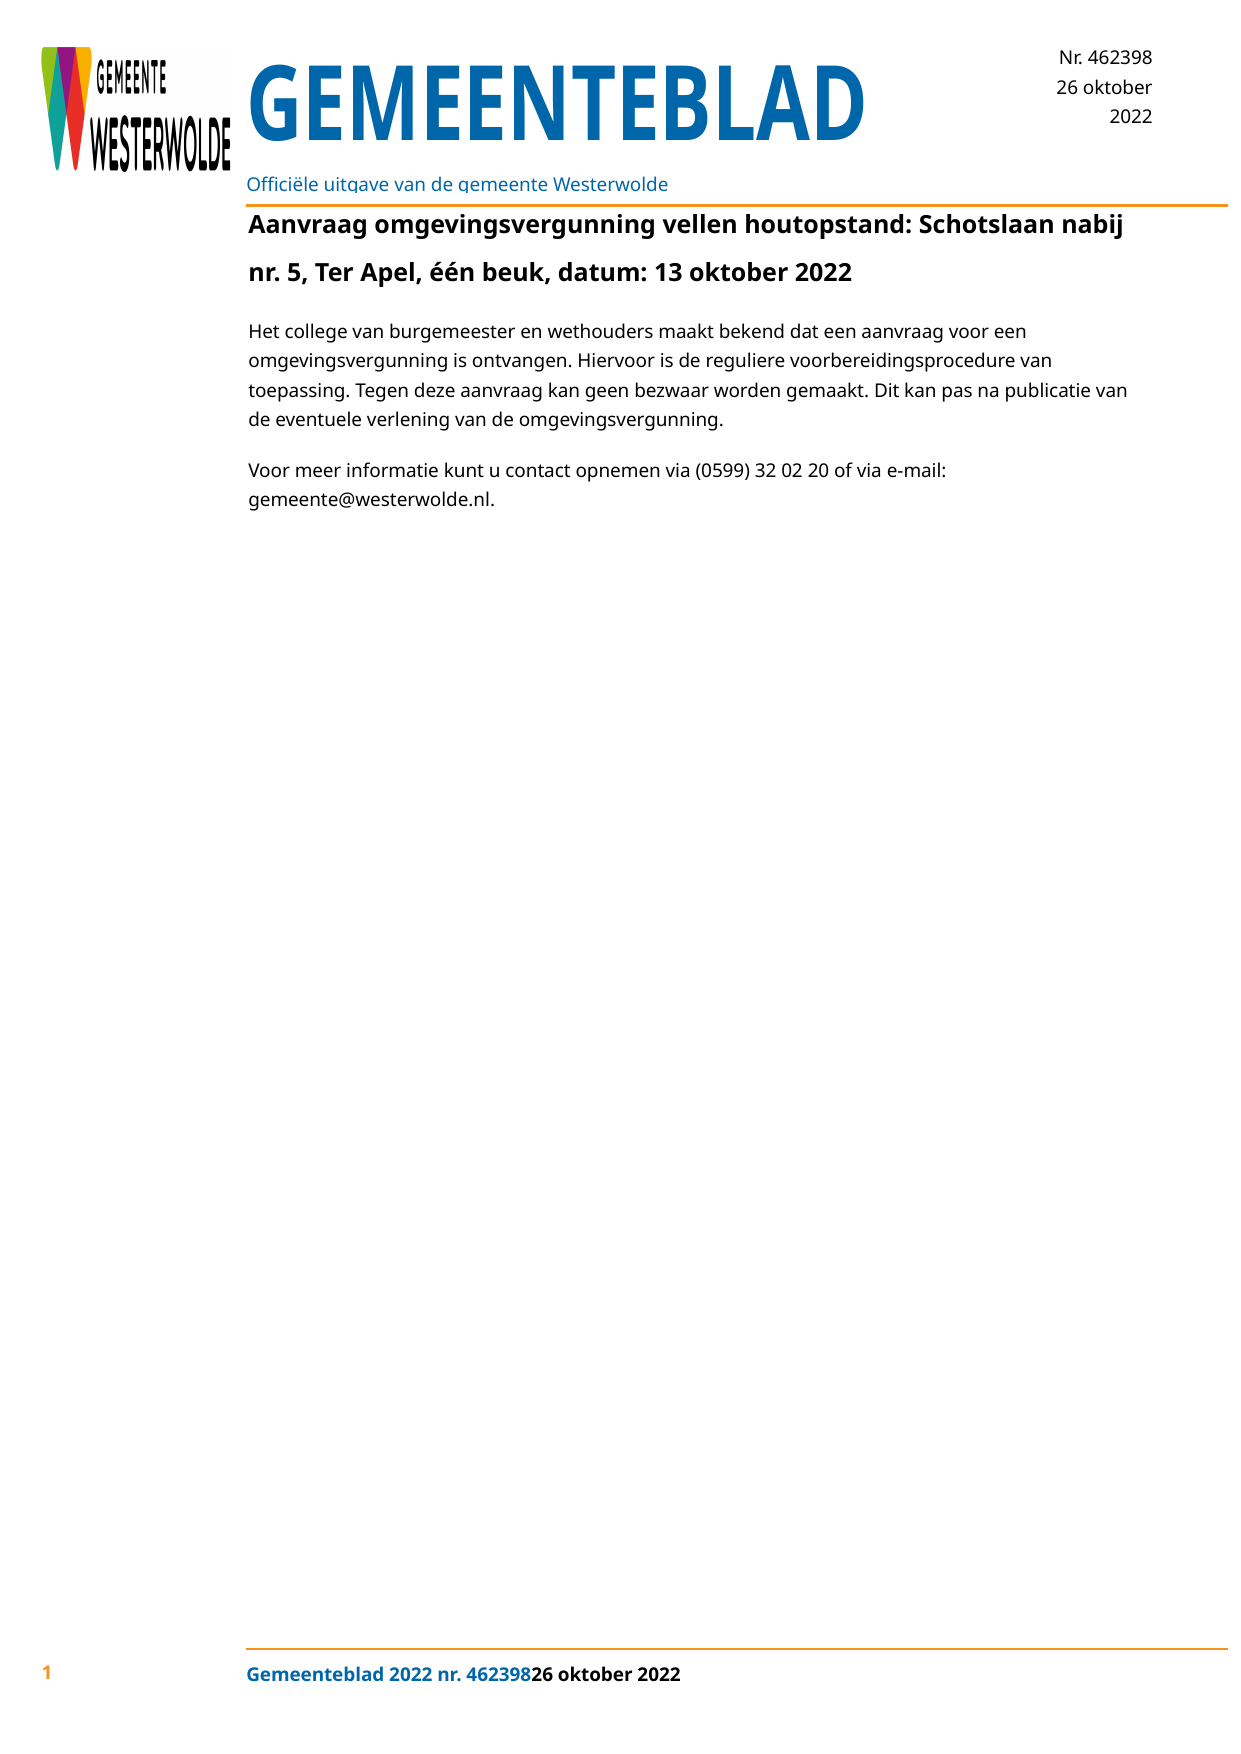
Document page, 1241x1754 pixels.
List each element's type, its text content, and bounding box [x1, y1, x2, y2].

text Aanvraag omgevingsvergunning vellen houtopstand: Schotslaan nabij nr. 5, Ter Apel, één beuk, datum: 13 oktober 2022 [248, 207, 1152, 288]
picture [41, 47, 231, 172]
text Het college van burgemeester en wethouders maakt bekend dat een aanvraag voor een omgevingsvergunning is ontvangen. Hiervoor is de reguliere voorbereidingsprocedure van toepassing. Tegen deze aanvraag kan geen bezwaar worden gemaakt. Dit kan pas na publicatie van de eventuele verlening van de omgevingsvergunning. [248, 318, 1152, 432]
text Voor meer informatie kunt u contact opnemen via (0599) 32 02 20 of via e-mail: gemeente@westerwolde.nl. [248, 457, 1152, 512]
